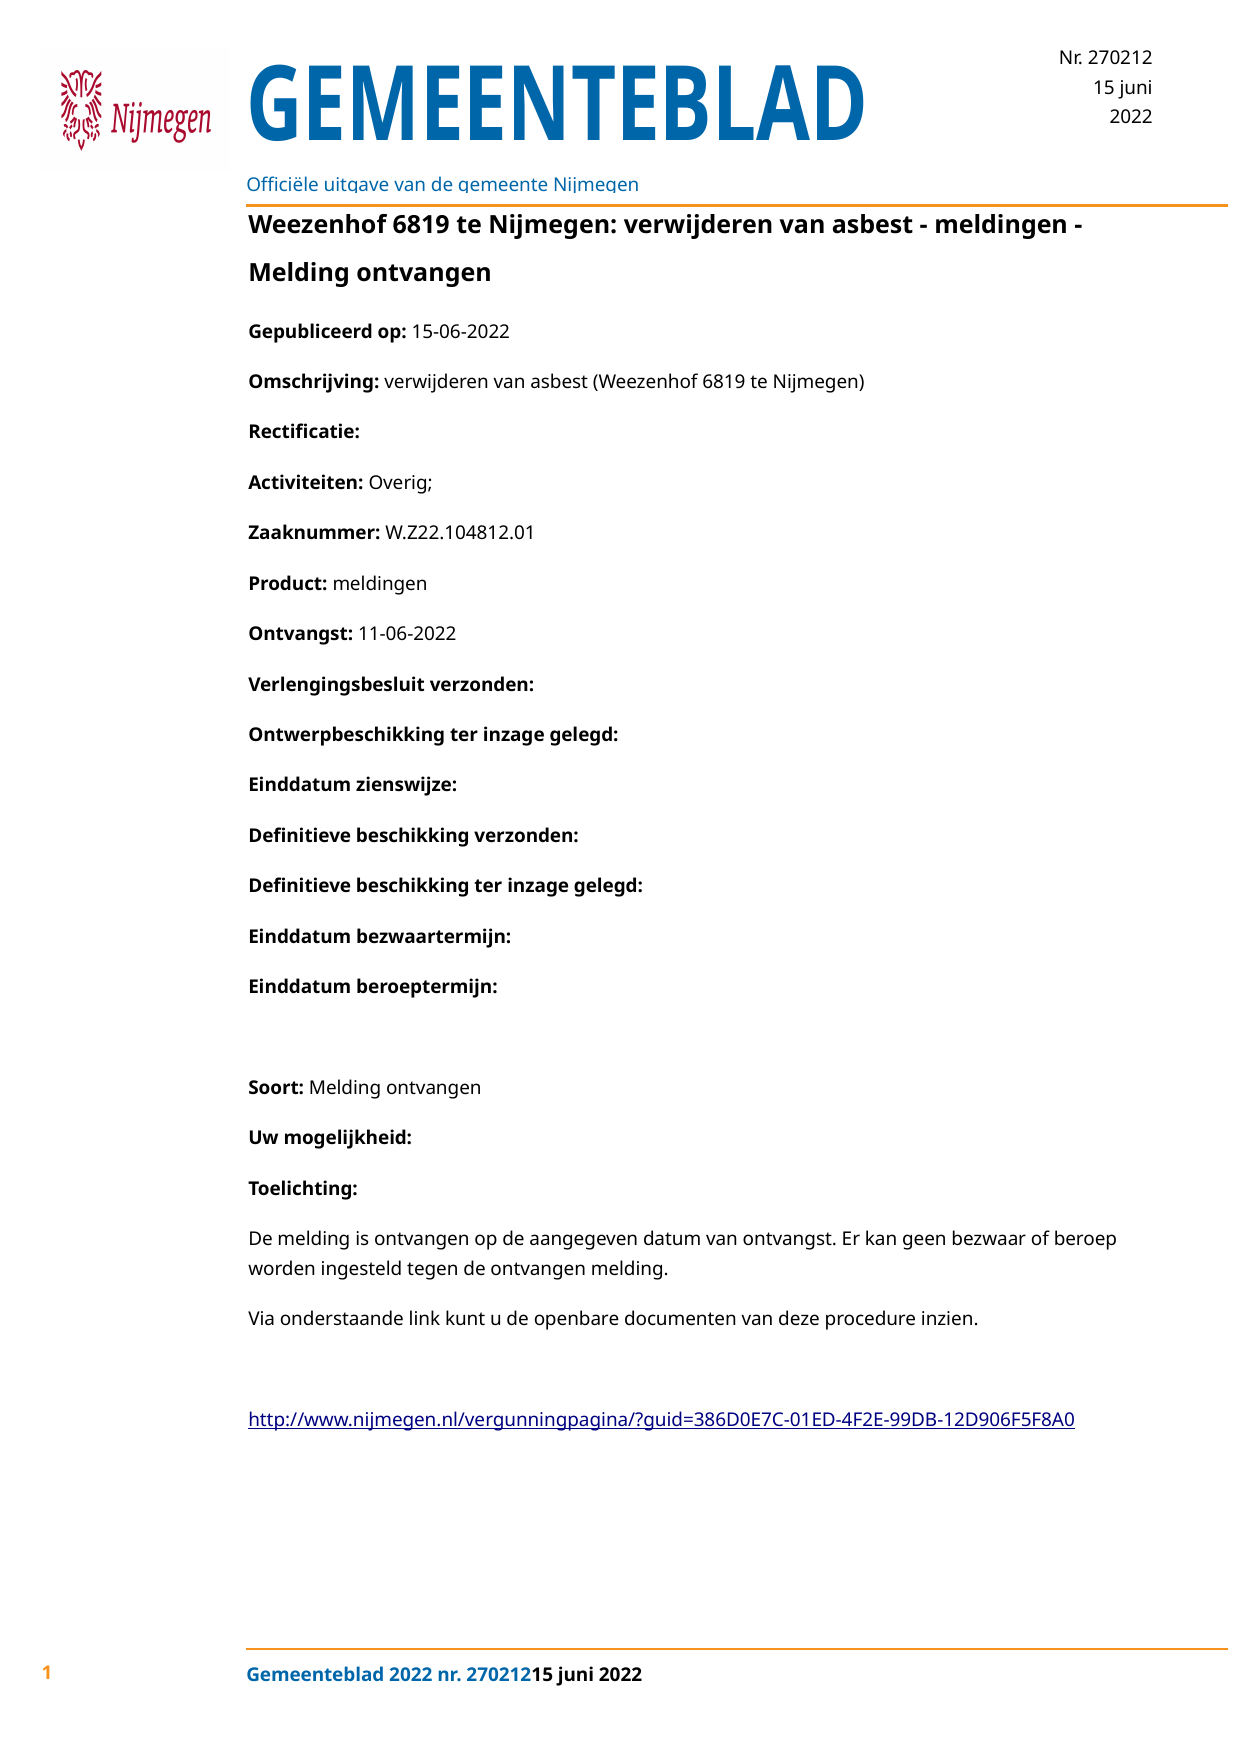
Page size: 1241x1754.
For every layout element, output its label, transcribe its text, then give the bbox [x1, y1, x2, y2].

text Definitieve beschikking ter inzage gelegd: [248, 872, 1152, 898]
text Omschrijving: verwijderen van asbest (Weezenhof 6819 te Nijmegen) [248, 368, 1152, 394]
text Einddatum zienswijze: [248, 772, 1152, 797]
text Verlengingsbesluit verzonden: [248, 671, 1152, 697]
text De melding is ontvangen op de aangegeven datum van ontvangst. Er kan geen bezwaar of beroep worden ingesteld tegen de ontvangen melding. [248, 1225, 1152, 1281]
text Soort: Melding ontvangen [248, 1074, 1152, 1100]
text Rectificatie: [248, 419, 1152, 444]
text Zaaknummer: W.Z22.104812.01 [248, 519, 1152, 545]
text http://www.nijmegen.nl/vergunningpagina/?guid=386D0E7C-01ED-4F2E-99DB-12D906F5F8A0 [248, 1406, 1152, 1432]
text Activiteiten: Overig; [248, 469, 1152, 495]
text Uw mogelijkheid: [248, 1124, 1152, 1150]
text Toelichting: [248, 1175, 1152, 1201]
text Gepubliceerd op: 15-06-2022 [248, 318, 1152, 344]
text Ontvangst: 11-06-2022 [248, 620, 1152, 646]
text Einddatum beroeptermijn: [248, 973, 1152, 999]
text Product: meldingen [248, 570, 1152, 596]
text Via onderstaande link kunt u de openbare documenten van deze procedure inzien. [248, 1305, 1152, 1331]
text Weezenhof 6819 te Nijmegen: verwijderen van asbest - meldingen - Melding ontvangen [248, 207, 1152, 288]
text Einddatum bezwaartermijn: [248, 923, 1152, 949]
text Ontwerpbeschikking ter inzage gelegd: [248, 721, 1152, 747]
text Definitieve beschikking verzonden: [248, 822, 1152, 848]
picture [41, 47, 231, 172]
